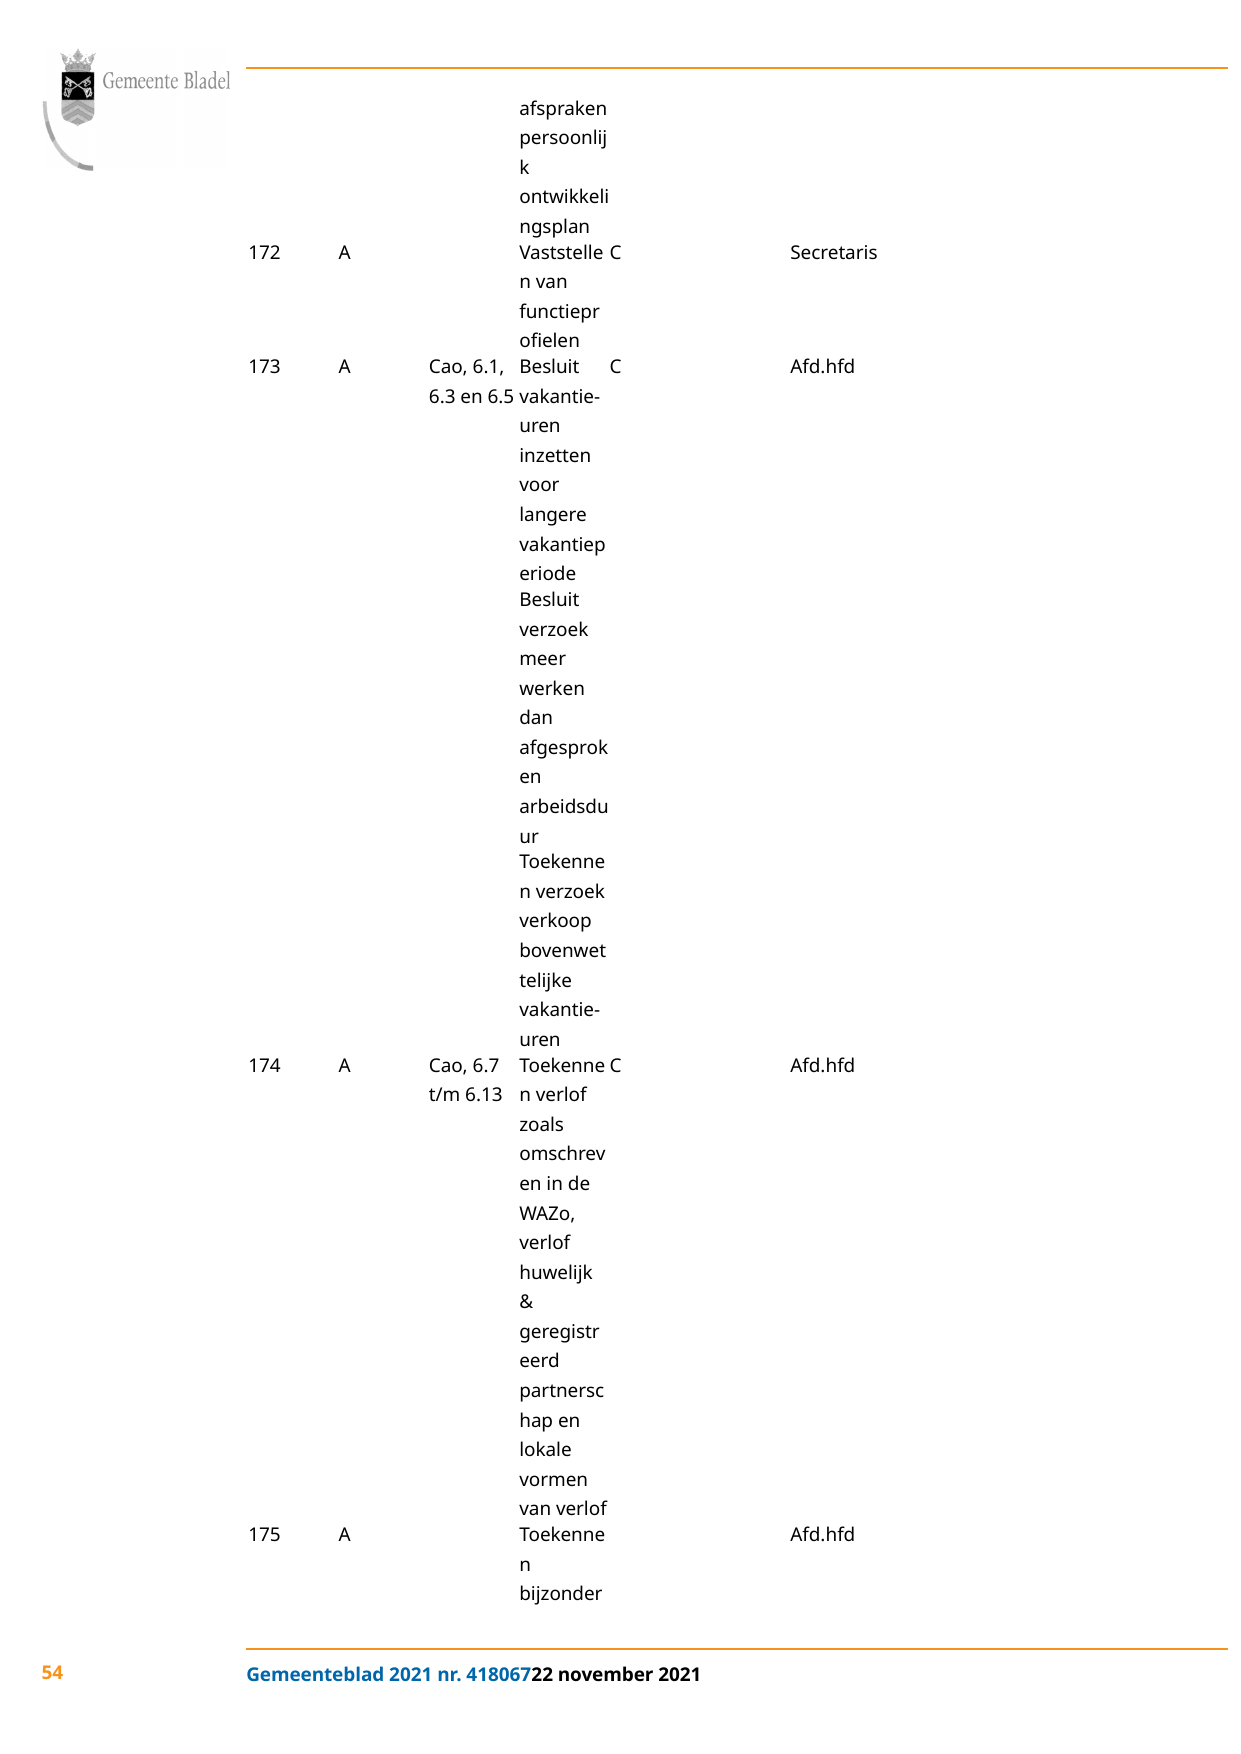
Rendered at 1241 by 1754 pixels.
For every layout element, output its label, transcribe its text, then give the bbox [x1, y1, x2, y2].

table_cell Toekennen verzoek verkoop bovenwettelijke vakantie-uren [519, 849, 609, 1052]
table_cell [429, 1521, 519, 1606]
table_cell [1061, 586, 1152, 612]
table_cell [338, 95, 429, 239]
table_cell [1061, 353, 1152, 379]
table_cell [971, 849, 1061, 1052]
table_cell [971, 379, 1061, 586]
table_cell [881, 239, 971, 353]
table_cell 174 [248, 1052, 338, 1521]
table_cell [700, 353, 790, 1052]
picture [41, 47, 231, 172]
table_cell 175 [248, 1521, 338, 1606]
table_cell 172 [248, 239, 338, 353]
table_cell A [338, 1521, 429, 1606]
table_cell [971, 1052, 1061, 1521]
table_cell A [338, 353, 429, 1052]
table_cell [1061, 849, 1152, 1052]
table_cell [971, 239, 1061, 353]
table_cell [881, 95, 971, 239]
table_cell Afd.hfd [790, 1521, 881, 1606]
table_cell [429, 239, 519, 353]
table_cell Afd.hfd [790, 1052, 881, 1521]
table_cell Secretaris [790, 239, 881, 353]
table_cell [700, 1521, 790, 1606]
table_cell [971, 612, 1061, 848]
table_cell Cao, 6.1, 6.3 en 6.5 [429, 353, 519, 1052]
table_cell A [338, 239, 429, 353]
table_cell A [338, 1052, 429, 1521]
table_cell 173 [248, 353, 338, 1052]
table_cell afspraken persoonlijk ontwikkelingsplan [519, 95, 609, 239]
table_cell [1061, 239, 1152, 353]
table_cell [1061, 95, 1152, 239]
table_cell [971, 353, 1061, 379]
table_cell C [609, 353, 700, 1052]
table_cell [881, 1521, 971, 1606]
table_cell [700, 239, 790, 353]
table_cell [881, 353, 971, 1052]
table_cell Toekennen verlof zoals omschreven in de WAZo, verlof huwelijk & geregistreerd partnerschap en lokale vormen van verlof [519, 1052, 609, 1521]
table_cell [1061, 1521, 1152, 1547]
table_cell [248, 95, 338, 239]
table_cell Vaststellen van functieprofielen [519, 239, 609, 353]
table_cell Toekennen bijzonder [519, 1521, 609, 1606]
table_cell [1061, 1052, 1152, 1521]
table_cell C [609, 239, 700, 353]
table_cell Besluit verzoek meer werken dan afgesproken arbeidsduur [519, 586, 609, 848]
table_cell [790, 95, 881, 239]
table_cell [881, 1052, 971, 1521]
table_cell C [609, 1052, 700, 1521]
table_cell Besluit vakantie-uren inzetten voor langere vakantieperiode [519, 353, 609, 586]
table_cell [700, 1052, 790, 1521]
table_cell Afd.hfd [790, 353, 881, 1052]
table_cell [971, 1547, 1061, 1606]
table_cell [609, 95, 700, 239]
table_cell [1061, 379, 1152, 586]
table_cell [1061, 612, 1152, 848]
table_cell [609, 1521, 700, 1606]
table_cell [1061, 1547, 1152, 1606]
table_cell Cao, 6.7 t/m 6.13 [429, 1052, 519, 1521]
table_cell [700, 95, 790, 239]
table_cell [429, 95, 519, 239]
table_cell [971, 1521, 1061, 1547]
table_cell [971, 586, 1061, 612]
table_cell [971, 95, 1061, 239]
